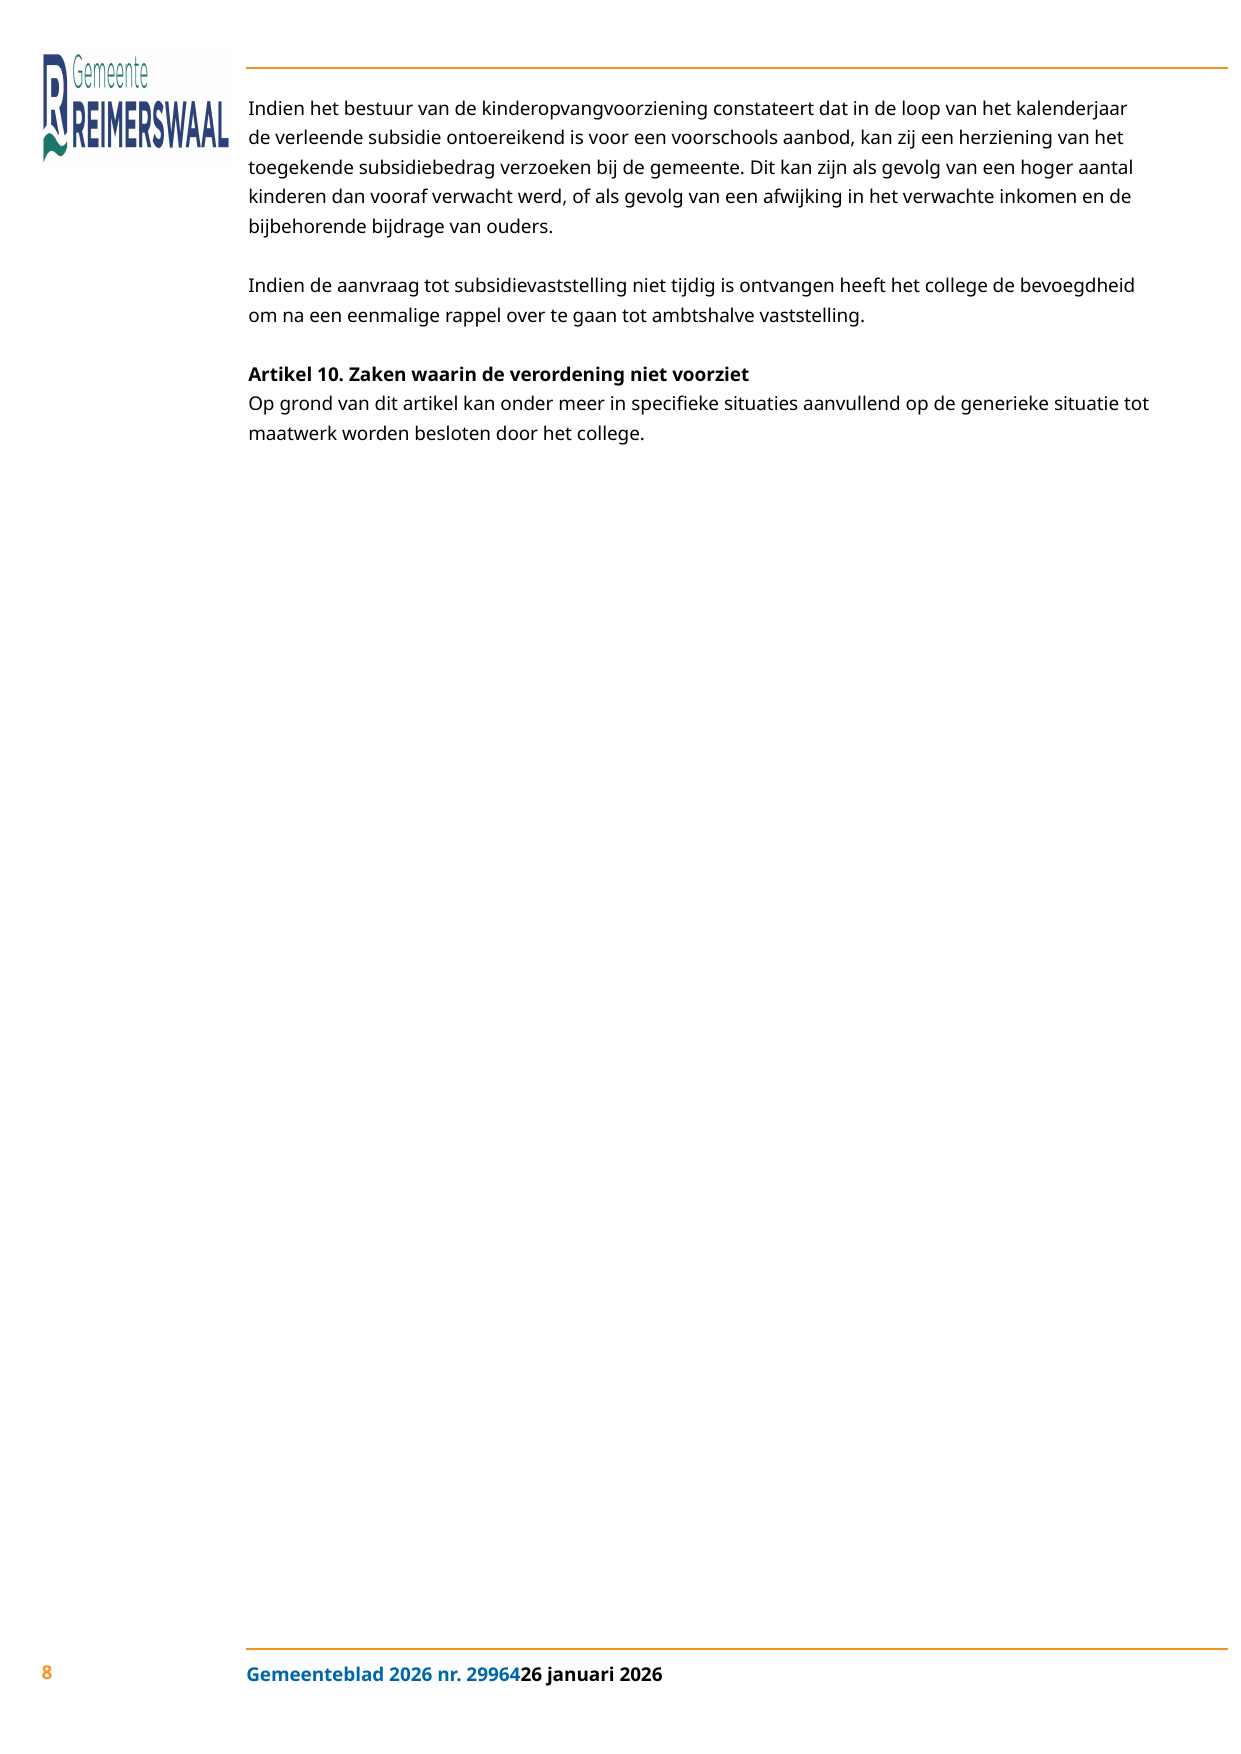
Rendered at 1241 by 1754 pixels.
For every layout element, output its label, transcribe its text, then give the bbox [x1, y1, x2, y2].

text Op grond van dit artikel kan onder meer in specifieke situaties aanvullend op de generieke situatie tot maatwerk worden besloten door het college. [248, 391, 1152, 446]
text Indien het bestuur van de kinderopvangvoorziening constateert dat in de loop van het kalenderjaar de verleende subsidie ontoereikend is voor een voorschools aanbod, kan zij een herziening van het toegekende subsidiebedrag verzoeken bij de gemeente. Dit kan zijn als gevolg van een hoger aantal kinderen dan vooraf verwacht werd, of als gevolg van een afwijking in het verwachte inkomen en de bijbehorende bijdrage van ouders. [248, 95, 1152, 239]
text Artikel 10. Zaken waarin de verordening niet voorziet [248, 361, 1152, 387]
text Indien de aanvraag tot subsidievaststelling niet tijdig is ontvangen heeft het college de bevoegdheid om na een eenmalige rappel over te gaan tot ambtshalve vaststelling. [248, 272, 1152, 328]
picture [41, 47, 231, 172]
